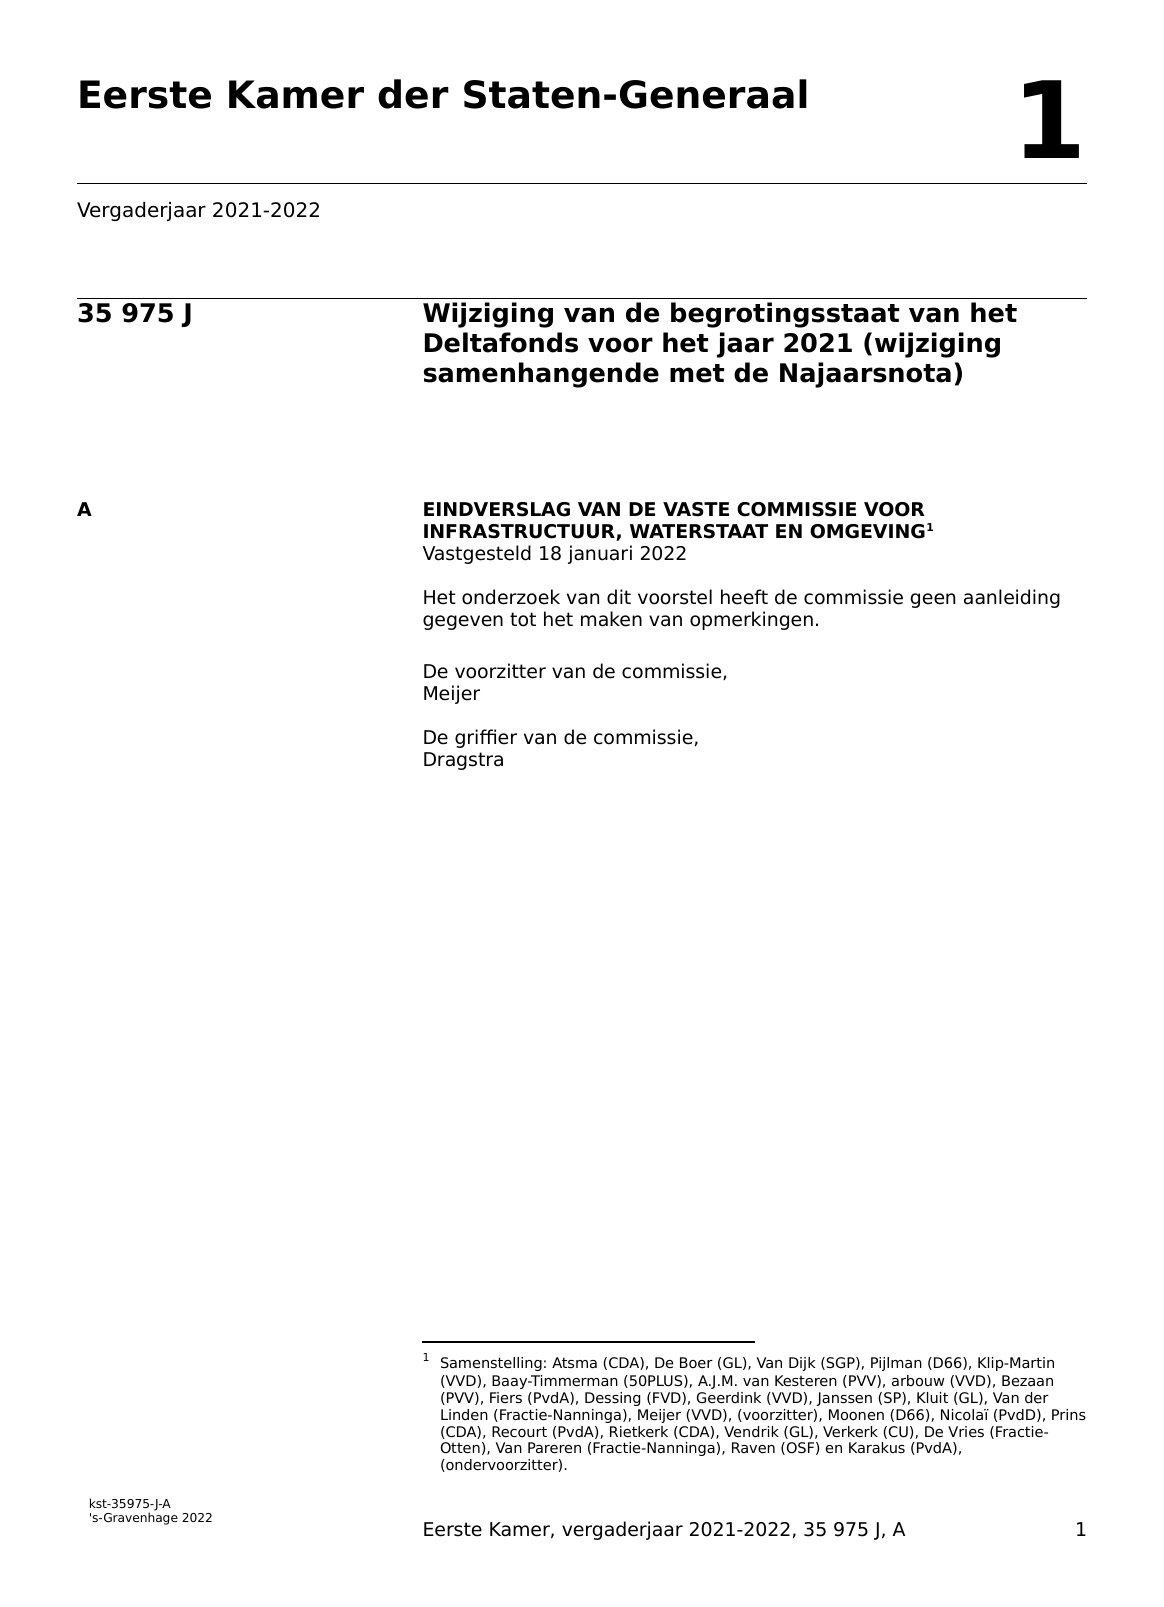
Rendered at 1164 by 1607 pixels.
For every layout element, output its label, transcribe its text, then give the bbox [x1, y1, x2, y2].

table_cell Vergaderjaar 2021-2022 [77, 184, 1087, 298]
subtitle 35 975 J Wijziging van de begrotingsstaat van het Deltafonds voor het jaar 2021 (wijziging samenhangende met de Najaarsnota) [77, 299, 1087, 388]
table_header Eerste Kamer der Staten-Generaal [77, 59, 886, 183]
text De griffier van de commissie, Dragstra [422, 727, 1087, 771]
text Vastgesteld 18 januari 2022 [422, 543, 1087, 565]
text Samenstelling: Atsma (CDA), De Boer (GL), Van Dijk (SGP), Pijlman (D66), Klip-Martin (VVD), Baay-Timmerman (50PLUS), A.J.M. van Kesteren (PVV), arbouw (VVD), Bezaan (PVV), Fiers (PvdA), Dessing (FVD), Geerdink (VVD), Janssen (SP), Kluit (GL), Van der Linden (Fractie-Nanninga), Meijer (VVD), (voorzitter), Moonen (D66), Nicolaï (PvdD), Prins (CDA), Recourt (PvdA), Rietkerk (CDA), Vendrik (GL), Verkerk (CU), De Vries (Fractie-Otten), Van Pareren (Fractie-Nanninga), Raven (OSF) en Karakus (PvdA), (ondervoorzitter). [422, 1351, 1087, 1474]
text Het onderzoek van dit voorstel heeft de commissie geen aanleiding gegeven tot het maken van opmerkingen. [422, 587, 1087, 631]
subtitle A EINDVERSLAG VAN DE VASTE COMMISSIE VOOR INFRASTRUCTUUR, WATERSTAAT EN OMGEVING [77, 499, 1087, 543]
text kst-35975-J-A [88, 1497, 323, 1511]
text De voorzitter van de commissie, Meijer [422, 661, 1087, 705]
text 's-Gravenhage 2022 [88, 1511, 323, 1525]
table_header 1 [886, 59, 1087, 183]
